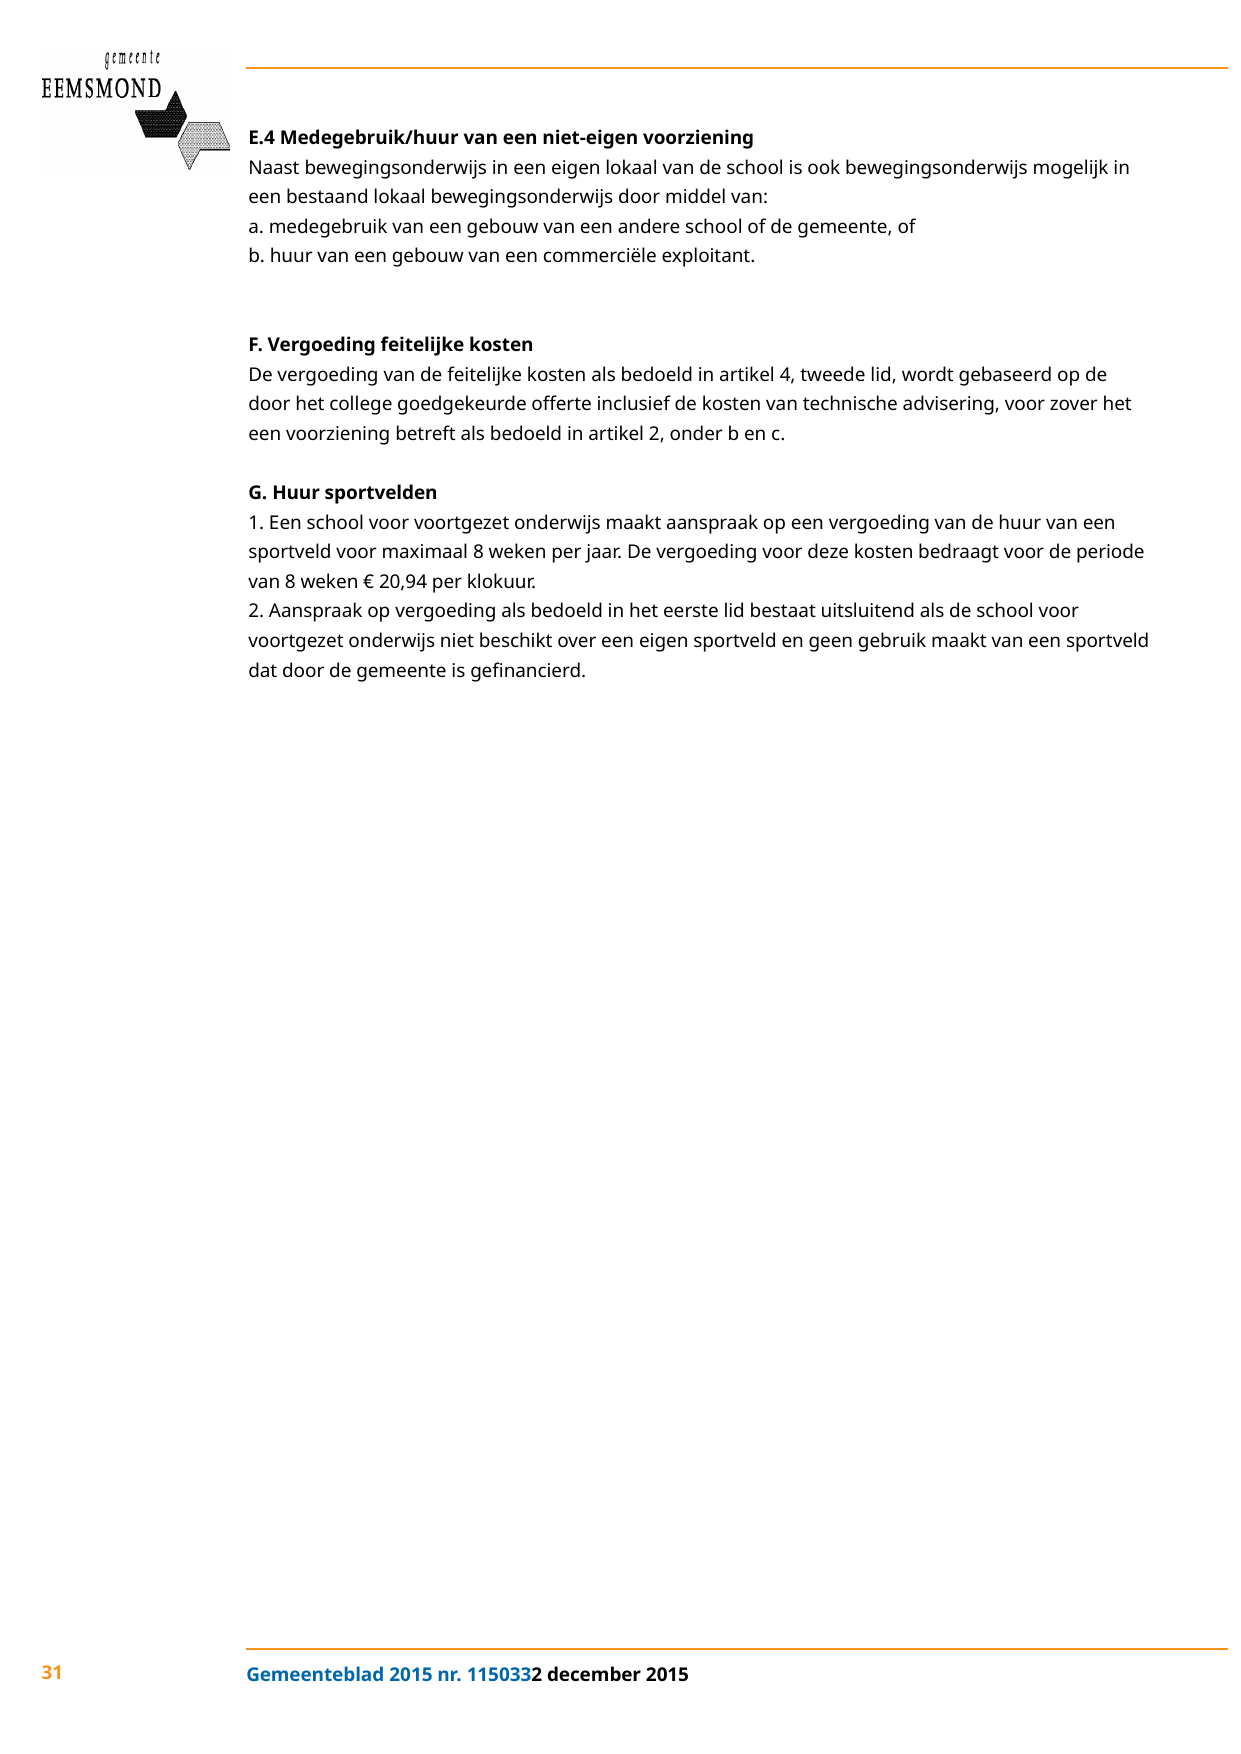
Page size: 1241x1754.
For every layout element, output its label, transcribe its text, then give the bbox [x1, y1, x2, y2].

text a. medegebruik van een gebouw van een andere school of de gemeente, of [248, 213, 1152, 239]
text G. Huur sportvelden [248, 479, 1152, 505]
text Naast bewegingsonderwijs in een eigen lokaal van de school is ook bewegingsonderwijs mogelijk in een bestaand lokaal bewegingsonderwijs door middel van: [248, 154, 1152, 209]
text 1. Een school voor voortgezet onderwijs maakt aanspraak op een vergoeding van de huur van een sportveld voor maximaal 8 weken per jaar. De vergoeding voor deze kosten bedraagt voor de periode van 8 weken € 20,94 per klokuur. [248, 509, 1152, 594]
text De vergoeding van de feitelijke kosten als bedoeld in artikel 4, tweede lid, wordt gebaseerd op de door het college goedgekeurde offerte inclusief de kosten van technische advisering, voor zover het een voorziening betreft als bedoeld in artikel 2, onder b en c. [248, 361, 1152, 446]
picture [41, 47, 231, 172]
text E.4 Medegebruik/huur van een niet-eigen voorziening [248, 124, 1152, 150]
text b. huur van een gebouw van een commerciële exploitant. [248, 243, 1152, 268]
text F. Vergoeding feitelijke kosten [248, 331, 1152, 357]
text 2. Aanspraak op vergoeding als bedoeld in het eerste lid bestaat uitsluitend als de school voor voortgezet onderwijs niet beschikt over een eigen sportveld en geen gebruik maakt van een sportveld dat door de gemeente is gefinancierd. [248, 598, 1152, 683]
